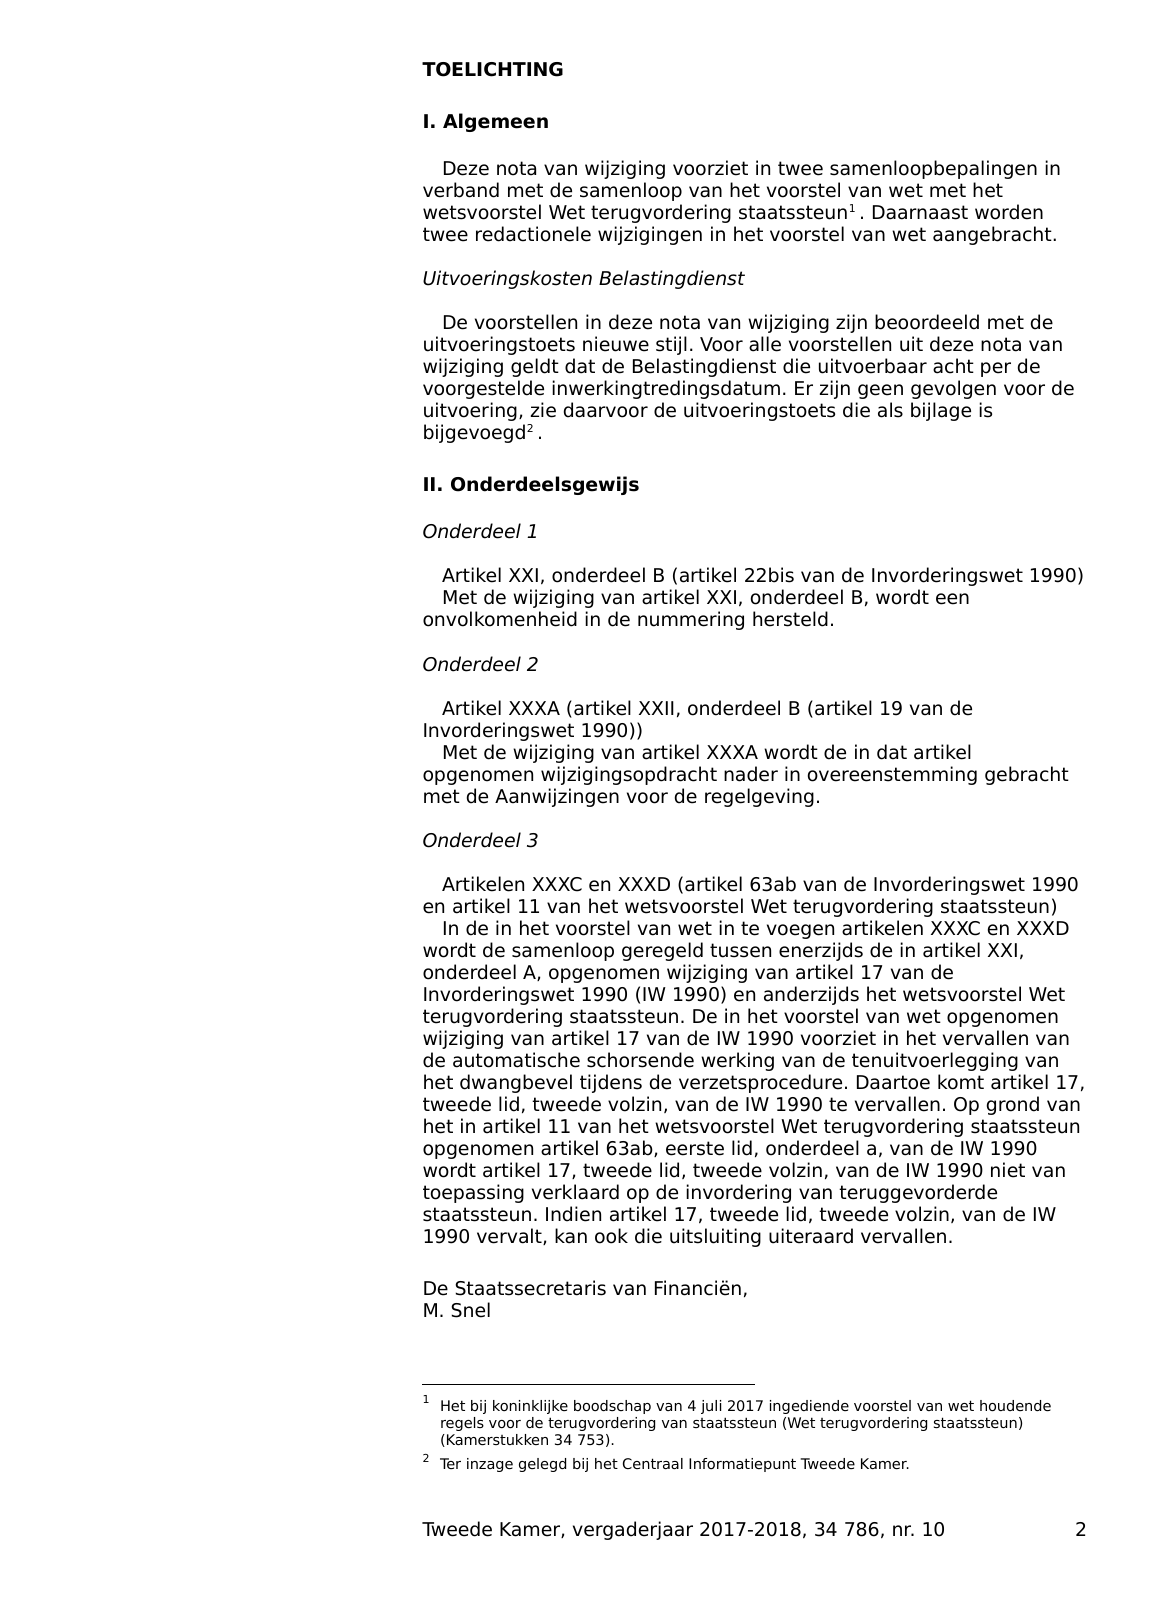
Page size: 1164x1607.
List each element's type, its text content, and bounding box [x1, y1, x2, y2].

text Ter inzage gelegd bij het Centraal Informatiepunt Tweede Kamer. [422, 1452, 1087, 1474]
text Artikelen XXXC en XXXD (artikel 63ab van de Invorderingswet 1990 en artikel 11 van het wetsvoorstel Wet terugvordering staatssteun) [422, 874, 1087, 918]
text Deze nota van wijziging voorziet in twee samenloopbepalingen in verband met de samenloop van het voorstel van wet met het wetsvoorstel Wet terugvordering staatssteun. Daarnaast worden twee redactionele wijzigingen in het voorstel van wet aangebracht. [422, 158, 1087, 246]
subtitle I. Algemeen [422, 111, 1087, 133]
subtitle Uitvoeringskosten Belastingdienst [422, 268, 1087, 290]
text Het bij koninklijke boodschap van 4 juli 2017 ingediende voorstel van wet houdende regels voor de terugvordering van staatssteun (Wet terugvordering staatssteun) (Kamerstukken 34 753). [422, 1393, 1087, 1449]
text De Staatssecretaris van Financiën, M. Snel [422, 1277, 1087, 1321]
subtitle Onderdeel 3 [422, 830, 1087, 852]
subtitle Onderdeel 1 [422, 521, 1087, 543]
text Artikel XXI, onderdeel B (artikel 22bis van de Invorderingswet 1990) [422, 565, 1087, 587]
text Met de wijziging van artikel XXXA wordt de in dat artikel opgenomen wijzigingsopdracht nader in overeenstemming gebracht met de Aanwijzingen voor de regelgeving. [422, 742, 1087, 807]
subtitle II. Onderdeelsgewijs [422, 474, 1087, 496]
text De voorstellen in deze nota van wijziging zijn beoordeeld met de uitvoeringstoets nieuwe stijl. Voor alle voorstellen uit deze nota van wijziging geldt dat de Belastingdienst die uitvoerbaar acht per de voorgestelde inwerkingtredingsdatum. Er zijn geen gevolgen voor de uitvoering, zie daarvoor de uitvoeringstoets die als bijlage is bijgevoegd. [422, 312, 1087, 444]
text Met de wijziging van artikel XXI, onderdeel B, wordt een onvolkomenheid in de nummering hersteld. [422, 587, 1087, 631]
subtitle TOELICHTING [422, 59, 1087, 81]
subtitle Onderdeel 2 [422, 653, 1087, 675]
text In de in het voorstel van wet in te voegen artikelen XXXC en XXXD wordt de samenloop geregeld tussen enerzijds de in artikel XXI, onderdeel A, opgenomen wijziging van artikel 17 van de Invorderingswet 1990 (IW 1990) en anderzijds het wetsvoorstel Wet terugvordering staatssteun. De in het voorstel van wet opgenomen wijziging van artikel 17 van de IW 1990 voorziet in het vervallen van de automatische schorsende werking van de tenuitvoerlegging van het dwangbevel tijdens de verzetsprocedure. Daartoe komt artikel 17, tweede lid, tweede volzin, van de IW 1990 te vervallen. Op grond van het in artikel 11 van het wetsvoorstel Wet terugvordering staatssteun opgenomen artikel 63ab, eerste lid, onderdeel a, van de IW 1990 wordt artikel 17, tweede lid, tweede volzin, van de IW 1990 niet van toepassing verklaard op de invordering van teruggevorderde staatssteun. Indien artikel 17, tweede lid, tweede volzin, van de IW 1990 vervalt, kan ook die uitsluiting uiteraard vervallen. [422, 918, 1087, 1247]
text Artikel XXXA (artikel XXII, onderdeel B (artikel 19 van de Invorderingswet 1990)) [422, 698, 1087, 742]
